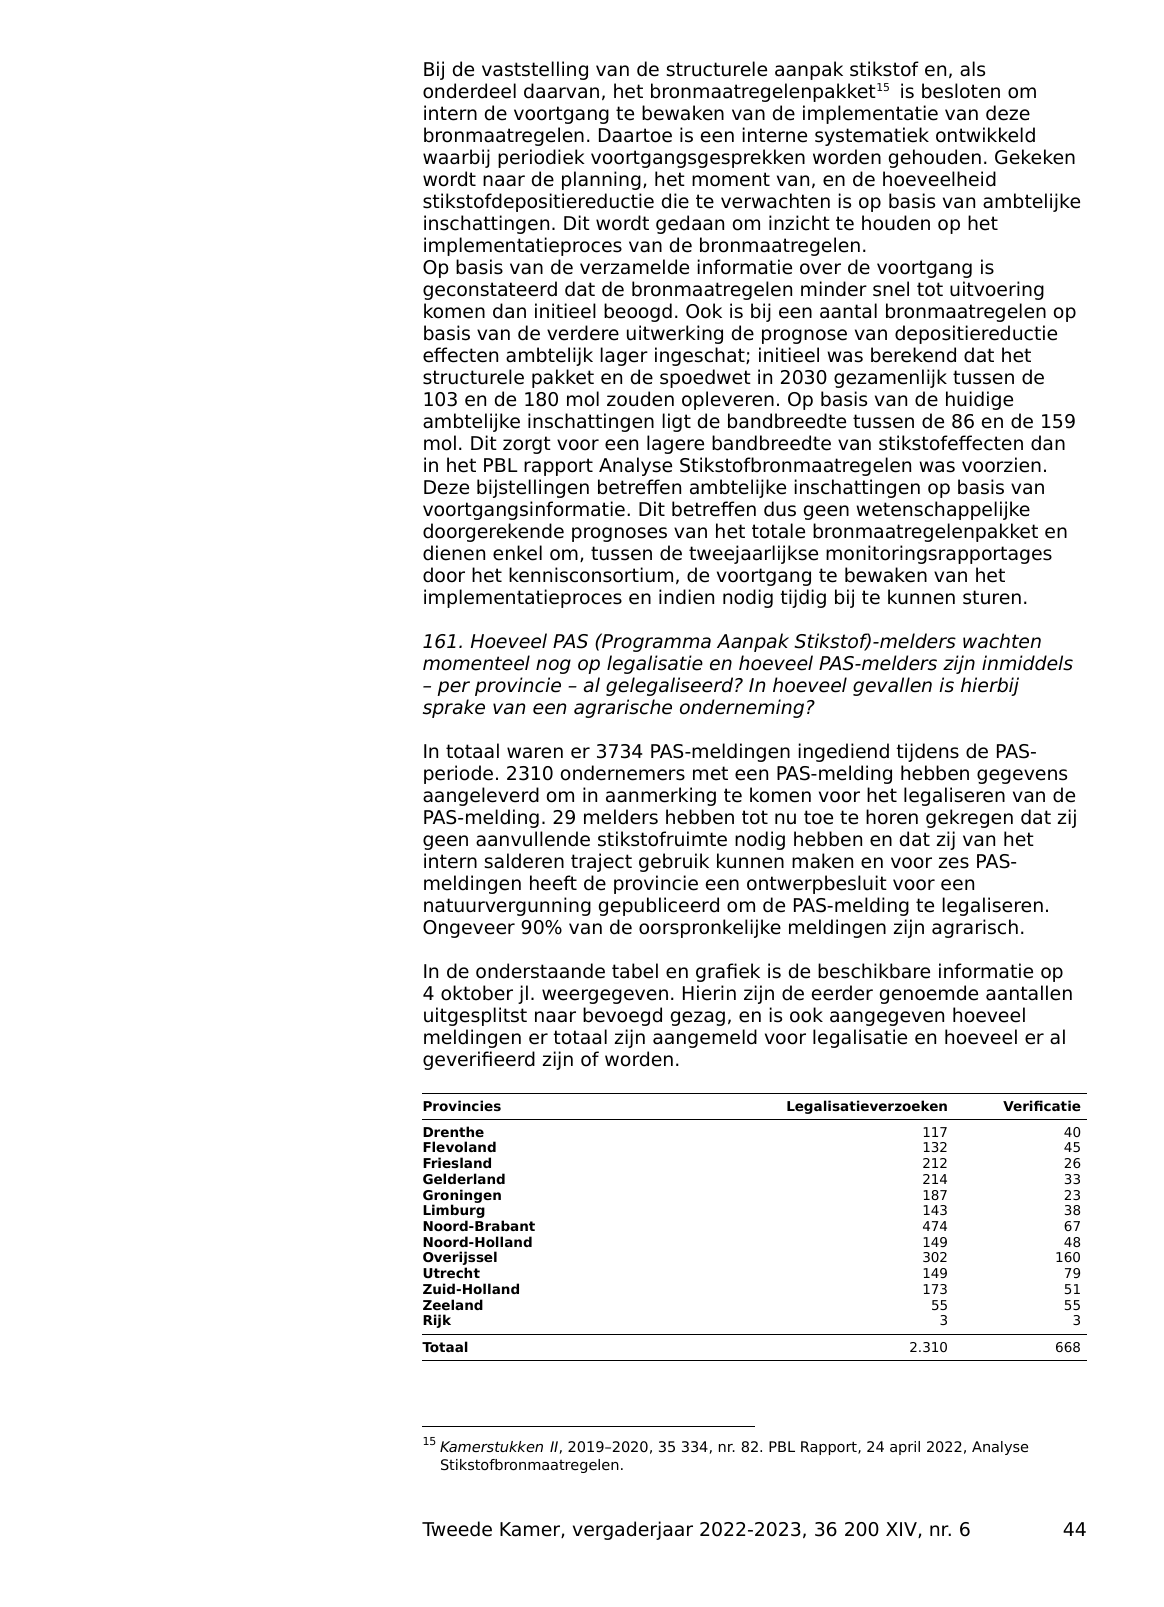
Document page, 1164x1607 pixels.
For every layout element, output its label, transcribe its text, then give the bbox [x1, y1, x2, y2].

table_header Verificatie [954, 1094, 1087, 1119]
table_cell 55 [954, 1298, 1087, 1313]
table_cell 302 [688, 1250, 954, 1266]
table_cell 214 [688, 1172, 954, 1187]
table_cell 38 [954, 1203, 1087, 1219]
table_cell 33 [954, 1172, 1087, 1187]
table_cell Groningen [422, 1188, 688, 1203]
table_cell Gelderland [422, 1172, 688, 1187]
table_header Legalisatieverzoeken [688, 1094, 954, 1119]
table_cell 55 [688, 1298, 954, 1313]
table_cell 2.310 [688, 1335, 954, 1360]
table_cell Friesland [422, 1156, 688, 1172]
table_cell 149 [688, 1235, 954, 1250]
table_cell 117 [688, 1120, 954, 1140]
text Bij de vaststelling van de structurele aanpak stikstof en, als onderdeel daarvan, het bronmaatregelenpakket is besloten om intern de voortgang te bewaken van de implementatie van deze bronmaatregelen. Daartoe is een interne systematiek ontwikkeld waarbij periodiek voortgangsgesprekken worden gehouden. Gekeken wordt naar de planning, het moment van, en de hoeveelheid stikstofdepositiereductie die te verwachten is op basis van ambtelijke inschattingen. Dit wordt gedaan om inzicht te houden op het implementatieproces van de bronmaatregelen. [422, 59, 1087, 257]
table_cell 51 [954, 1282, 1087, 1297]
table_cell Rijk [422, 1313, 688, 1334]
table_cell 132 [688, 1140, 954, 1156]
table_cell 3 [954, 1313, 1087, 1334]
text Op basis van de verzamelde informatie over de voortgang is geconstateerd dat de bronmaatregelen minder snel tot uitvoering komen dan initieel beoogd. Ook is bij een aantal bronmaatregelen op basis van de verdere uitwerking de prognose van depositiereductie effecten ambtelijk lager ingeschat; initieel was berekend dat het structurele pakket en de spoedwet in 2030 gezamenlijk tussen de 103 en de 180 mol zouden opleveren. Op basis van de huidige ambtelijke inschattingen ligt de bandbreedte tussen de 86 en de 159 mol. Dit zorgt voor een lagere bandbreedte van stikstofeffecten dan in het PBL rapport Analyse Stikstofbronmaatregelen was voorzien. Deze bijstellingen betreffen ambtelijke inschattingen op basis van voortgangsinformatie. Dit betreffen dus geen wetenschappelijke doorgerekende prognoses van het totale bronmaatregelenpakket en dienen enkel om, tussen de tweejaarlijkse monitoringsrapportages door het kennisconsortium, de voortgang te bewaken van het implementatieproces en indien nodig tijdig bij te kunnen sturen. [422, 257, 1087, 608]
table_cell Zeeland [422, 1298, 688, 1313]
table_cell 474 [688, 1219, 954, 1234]
table_cell Totaal [422, 1335, 688, 1360]
text In de onderstaande tabel en grafiek is de beschikbare informatie op 4 oktober jl. weergegeven. Hierin zijn de eerder genoemde aantallen uitgesplitst naar bevoegd gezag, en is ook aangegeven hoeveel meldingen er totaal zijn aangemeld voor legalisatie en hoeveel er al geverifieerd zijn of worden. [422, 961, 1087, 1071]
table_cell 668 [954, 1335, 1087, 1360]
table_cell Noord-Holland [422, 1235, 688, 1250]
table_cell 26 [954, 1156, 1087, 1172]
table_cell Overijssel [422, 1250, 688, 1266]
table_cell Limburg [422, 1203, 688, 1219]
table_cell 40 [954, 1120, 1087, 1140]
table_cell 160 [954, 1250, 1087, 1266]
text Kamerstukken II, 2019–2020, 35 334, nr. 82. PBL Rapport, 24 april 2022, Analyse Stikstofbronmaatregelen. [422, 1435, 1087, 1474]
table_cell 173 [688, 1282, 954, 1297]
table_header Provincies [422, 1094, 688, 1119]
table_cell 187 [688, 1188, 954, 1203]
table_cell Noord-Brabant [422, 1219, 688, 1234]
table_cell Drenthe [422, 1120, 688, 1140]
table_cell 79 [954, 1266, 1087, 1282]
text 161. Hoeveel PAS (Programma Aanpak Stikstof)-melders wachten momenteel nog op legalisatie en hoeveel PAS-melders zijn inmiddels – per provincie – al gelegaliseerd? In hoeveel gevallen is hierbij sprake van een agrarische onderneming? [422, 631, 1087, 719]
table_cell 45 [954, 1140, 1087, 1156]
table_cell 23 [954, 1188, 1087, 1203]
table_cell 48 [954, 1235, 1087, 1250]
table_cell Utrecht [422, 1266, 688, 1282]
text In totaal waren er 3734 PAS-meldingen ingediend tijdens de PAS-periode. 2310 ondernemers met een PAS-melding hebben gegevens aangeleverd om in aanmerking te komen voor het legaliseren van de PAS-melding. 29 melders hebben tot nu toe te horen gekregen dat zij geen aanvullende stikstofruimte nodig hebben en dat zij van het intern salderen traject gebruik kunnen maken en voor zes PAS-meldingen heeft de provincie een ontwerpbesluit voor een natuurvergunning gepubliceerd om de PAS-melding te legaliseren. Ongeveer 90% van de oorspronkelijke meldingen zijn agrarisch. [422, 741, 1087, 939]
table_cell 67 [954, 1219, 1087, 1234]
table_cell Zuid-Holland [422, 1282, 688, 1297]
table_cell 149 [688, 1266, 954, 1282]
table_cell 143 [688, 1203, 954, 1219]
table_cell Flevoland [422, 1140, 688, 1156]
table_cell 212 [688, 1156, 954, 1172]
table_cell 3 [688, 1313, 954, 1334]
